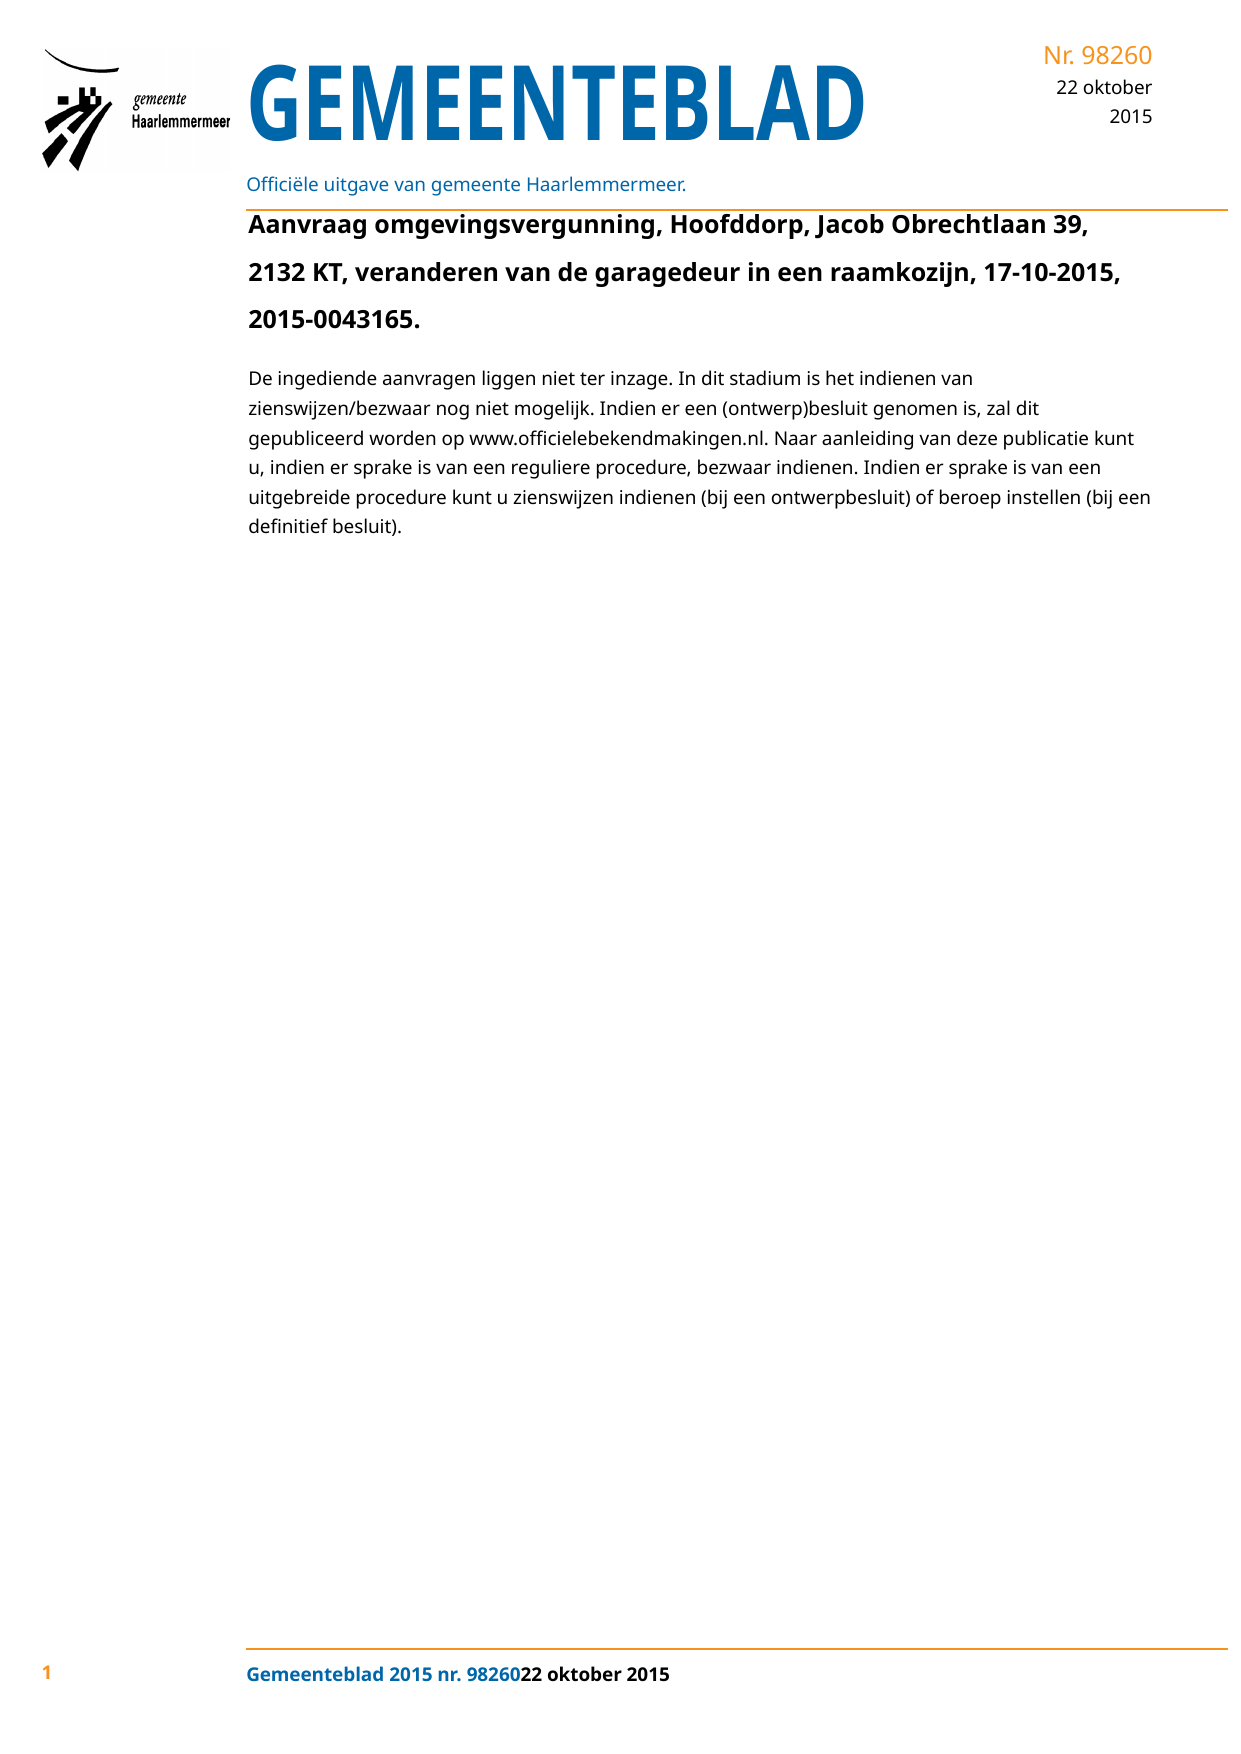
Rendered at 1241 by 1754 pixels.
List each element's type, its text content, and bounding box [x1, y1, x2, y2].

text Aanvraag omgevingsvergunning, Hoofddorp, Jacob Obrechtlaan 39, 2132 KT, veranderen van de garagedeur in een raamkozijn, 17-10-2015, 2015-0043165. [248, 211, 1152, 336]
picture [41, 47, 231, 172]
text De ingediende aanvragen liggen niet ter inzage. In dit stadium is het indienen van zienswijzen/bezwaar nog niet mogelijk. Indien er een (ontwerp)besluit genomen is, zal dit gepubliceerd worden op www.officielebekendmakingen.nl. Naar aanleiding van deze publicatie kunt u, indien er sprake is van een reguliere procedure, bezwaar indienen. Indien er sprake is van een uitgebreide procedure kunt u zienswijzen indienen (bij een ontwerpbesluit) of beroep instellen (bij een definitief besluit). [248, 366, 1152, 539]
